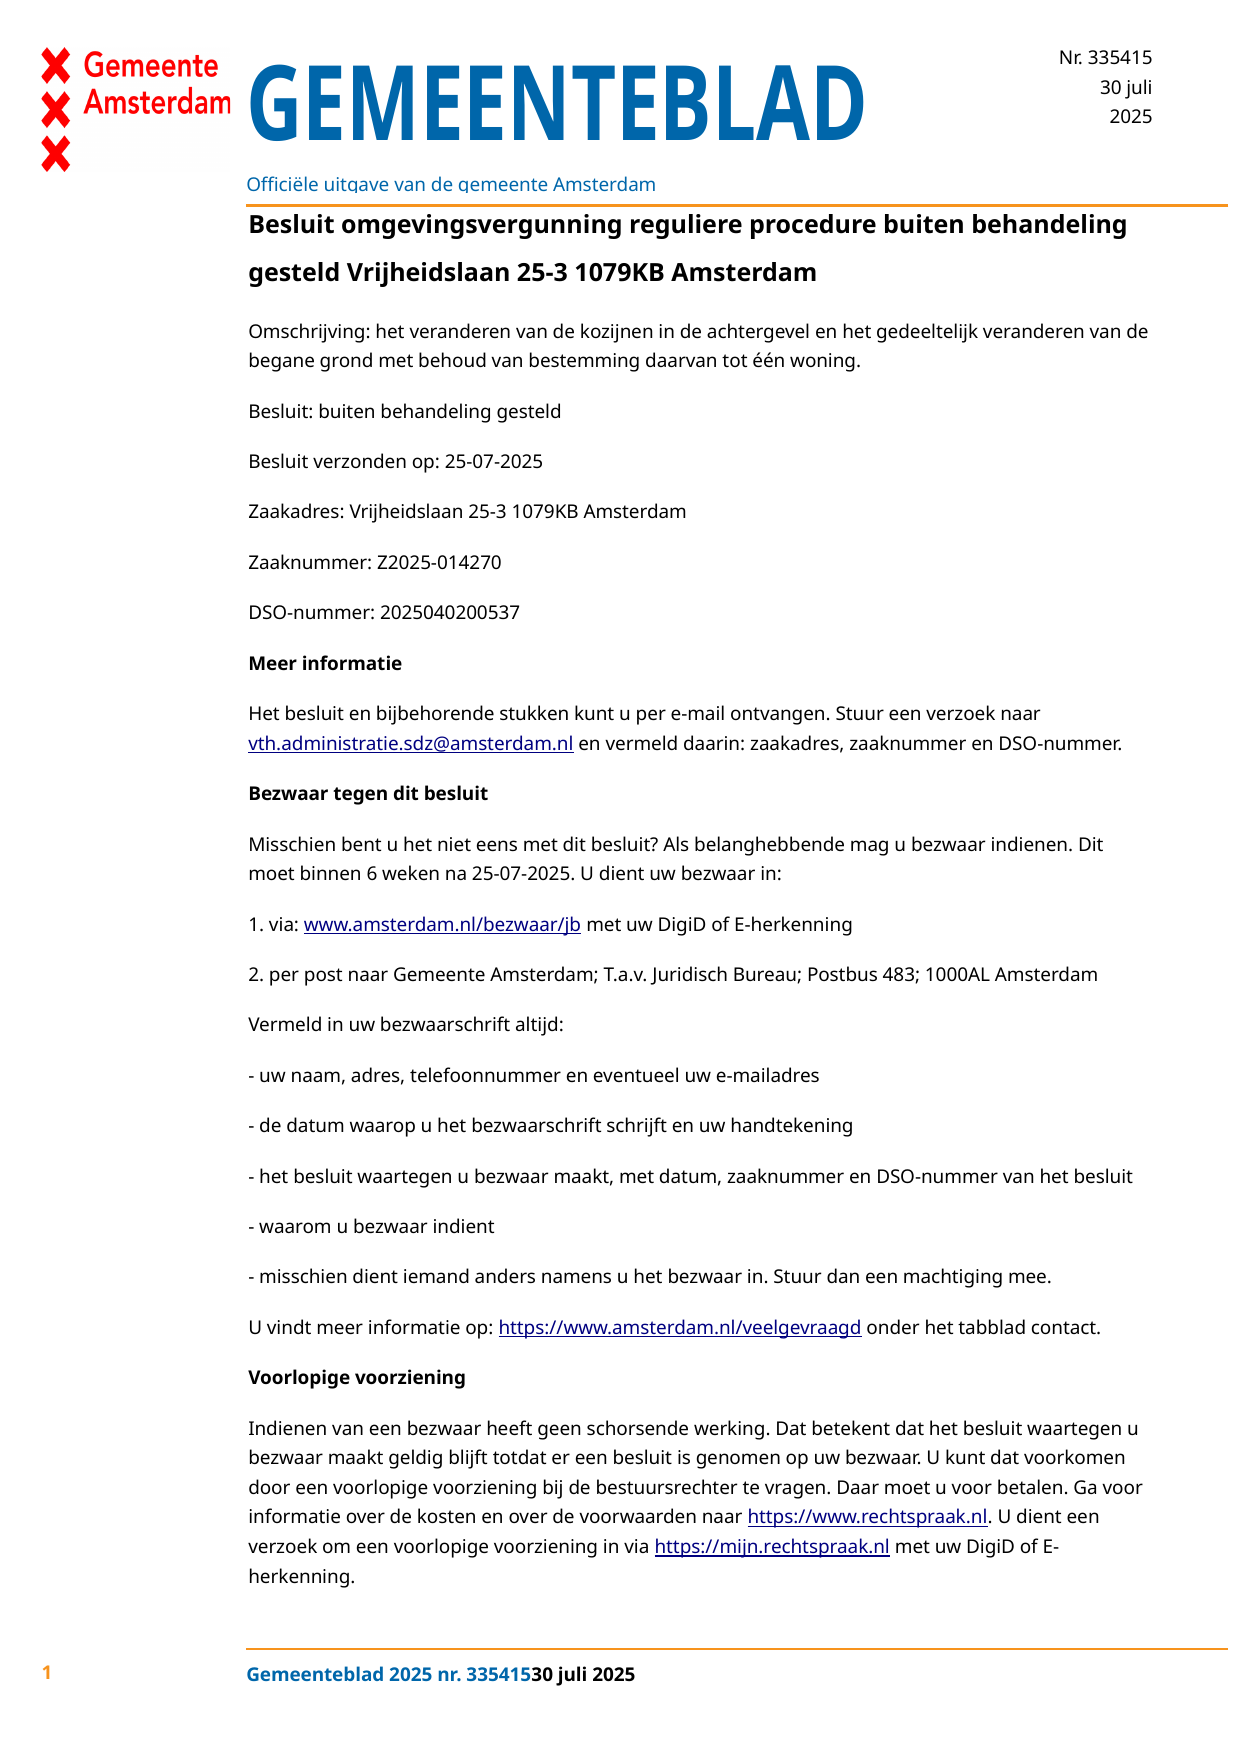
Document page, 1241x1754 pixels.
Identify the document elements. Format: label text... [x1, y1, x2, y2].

text Besluit: buiten behandeling gesteld [248, 398, 1152, 424]
text Bezwaar tegen dit besluit [248, 780, 1152, 806]
text Besluit verzonden op: 25-07-2025 [248, 448, 1152, 474]
text Het besluit en bijbehorende stukken kunt u per e-mail ontvangen. Stuur een verzoek naar vth.administratie.sdz@amsterdam.nl en vermeld daarin: zaakadres, zaaknummer en DSO-nummer. [248, 700, 1152, 756]
text - het besluit waartegen u bezwaar maakt, met datum, zaaknummer en DSO-nummer van het besluit [248, 1163, 1152, 1189]
text Meer informatie [248, 650, 1152, 676]
text Vermeld in uw bezwaarschrift altijd: [248, 1012, 1152, 1037]
text 1. via: www.amsterdam.nl/bezwaar/jb met uw DigiD of E-herkenning [248, 911, 1152, 937]
text Indienen van een bezwaar heeft geen schorsende werking. Dat betekent dat het besluit waartegen u bezwaar maakt geldig blijft totdat er een besluit is genomen op uw bezwaar. U kunt dat voorkomen door een voorlopige voorziening bij de bestuursrechter te vragen. Daar moet u voor betalen. Ga voor informatie over de kosten en over de voorwaarden naar https://www.rechtspraak.nl. U dient een verzoek om een voorlopige voorziening in via https://mijn.rechtspraak.nl met uw DigiD of E-herkenning. [248, 1415, 1152, 1589]
text Misschien bent u het niet eens met dit besluit? Als belanghebbende mag u bezwaar indienen. Dit moet binnen 6 weken na 25-07-2025. U dient uw bezwaar in: [248, 831, 1152, 886]
text - uw naam, adres, telefoonnummer en eventueel uw e-mailadres [248, 1062, 1152, 1088]
text U vindt meer informatie op: https://www.amsterdam.nl/veelgevraagd onder het tabblad contact. [248, 1314, 1152, 1340]
text - de datum waarop u het bezwaarschrift schrijft en uw handtekening [248, 1112, 1152, 1138]
text 2. per post naar Gemeente Amsterdam; T.a.v. Juridisch Bureau; Postbus 483; 1000AL Amsterdam [248, 961, 1152, 987]
text Voorlopige voorziening [248, 1364, 1152, 1390]
text DSO-nummer: 2025040200537 [248, 599, 1152, 625]
text - misschien dient iemand anders namens u het bezwaar in. Stuur dan een machtiging mee. [248, 1264, 1152, 1289]
text Zaakadres: Vrijheidslaan 25-3 1079KB Amsterdam [248, 499, 1152, 524]
text Besluit omgevingsvergunning reguliere procedure buiten behandeling gesteld Vrijheidslaan 25-3 1079KB Amsterdam [248, 207, 1152, 288]
text - waarom u bezwaar indient [248, 1213, 1152, 1239]
picture [41, 47, 231, 172]
text Omschrijving: het veranderen van de kozijnen in de achtergevel en het gedeeltelijk veranderen van de begane grond met behoud van bestemming daarvan tot één woning. [248, 318, 1152, 373]
text Zaaknummer: Z2025-014270 [248, 549, 1152, 575]
